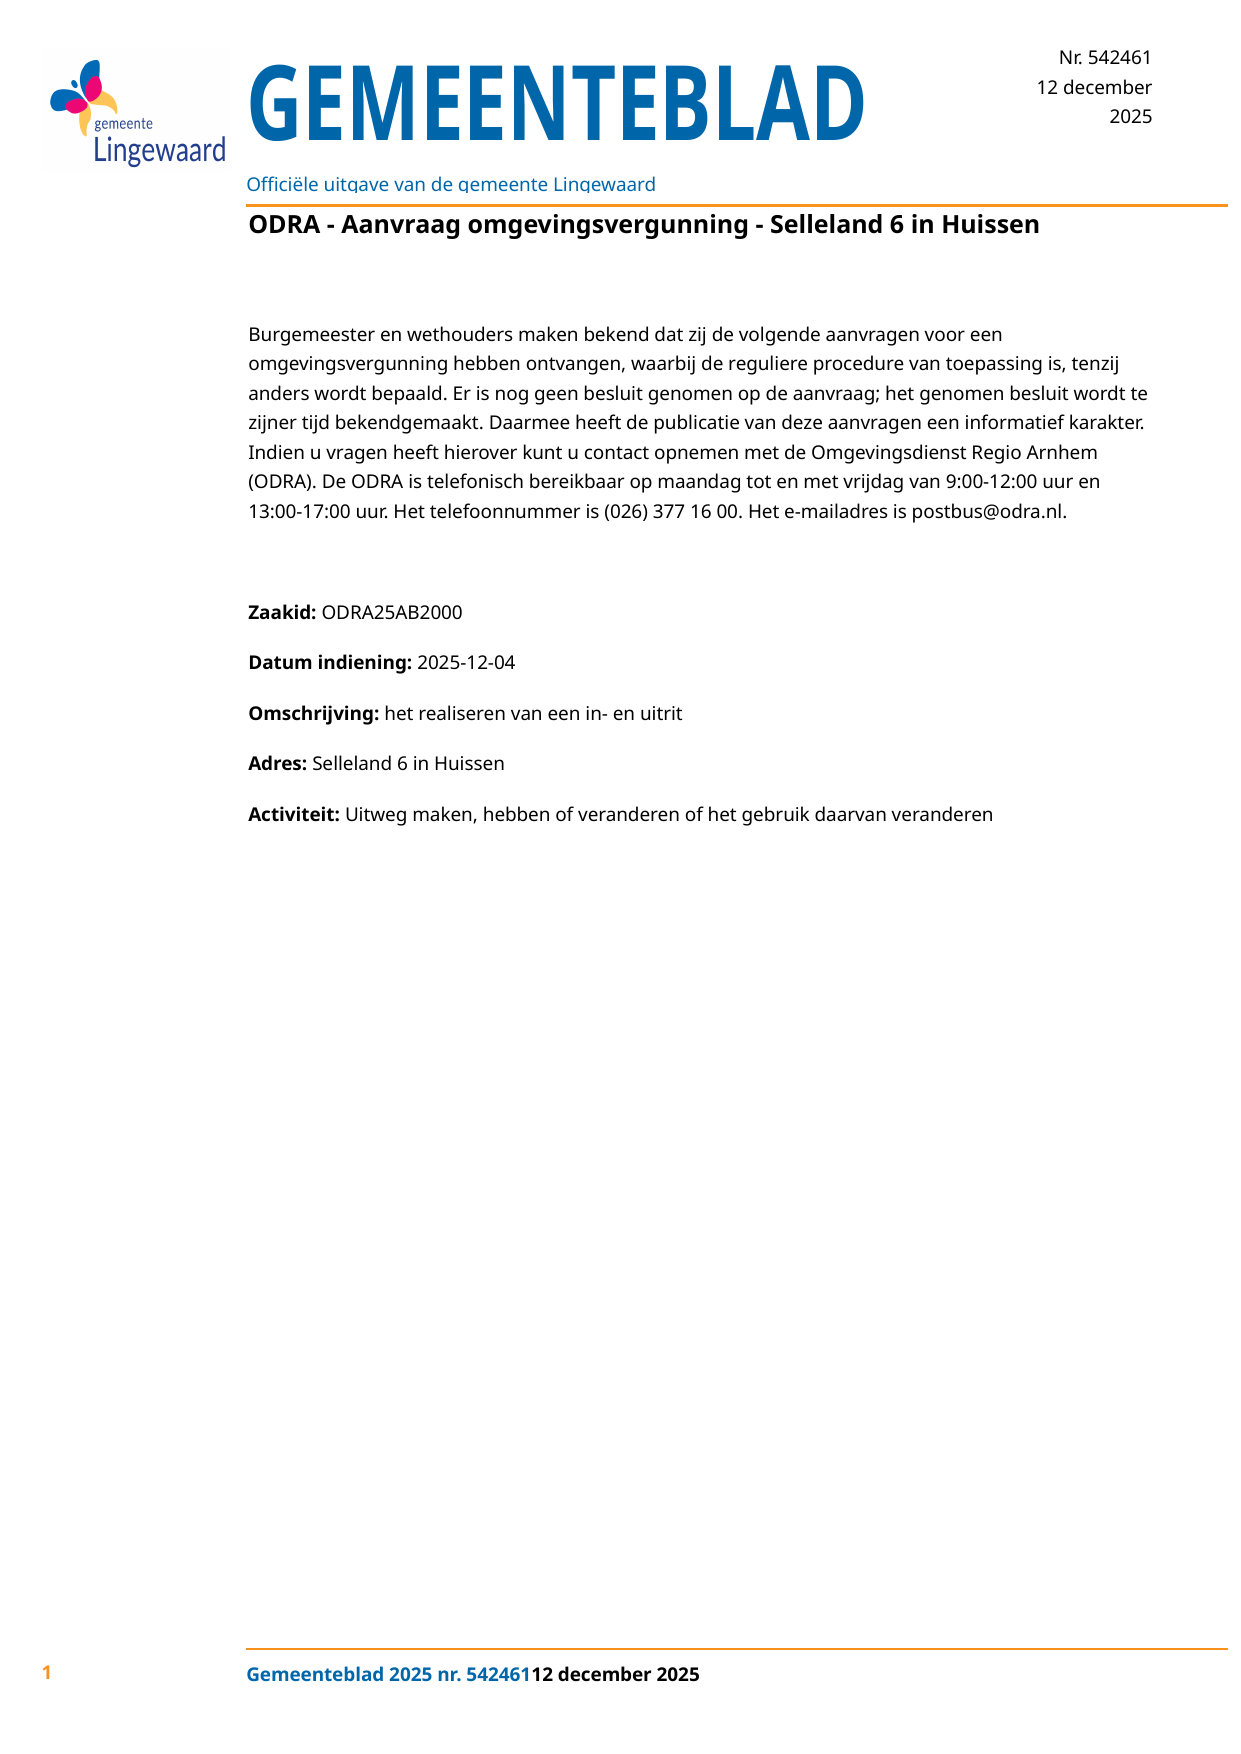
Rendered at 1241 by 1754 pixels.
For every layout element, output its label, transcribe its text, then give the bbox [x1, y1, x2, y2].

text Activiteit: Uitweg maken, hebben of veranderen of het gebruik daarvan veranderen [248, 801, 1152, 826]
text Omschrijving: het realiseren van een in- en uitrit [248, 700, 1152, 726]
text Datum indiening: 2025-12-04 [248, 649, 1152, 675]
text ODRA - Aanvraag omgevingsvergunning - Selleland 6 in Huissen [248, 207, 1152, 241]
picture [41, 47, 231, 172]
text Zaakid: ODRA25AB2000 [248, 599, 1152, 625]
text Burgemeester en wethouders maken bekend dat zij de volgende aanvragen voor een omgevingsvergunning hebben ontvangen, waarbij de reguliere procedure van toepassing is, tenzij anders wordt bepaald. Er is nog geen besluit genomen op de aanvraag; het genomen besluit wordt te zijner tijd bekendgemaakt. Daarmee heeft de publicatie van deze aanvragen een informatief karakter. Indien u vragen heeft hierover kunt u contact opnemen met de Omgevingsdienst Regio Arnhem (ODRA). De ODRA is telefonisch bereikbaar op maandag tot en met vrijdag van 9:00-12:00 uur en 13:00-17:00 uur. Het telefoonnummer is (026) 377 16 00. Het e-mailadres is postbus@odra.nl. [248, 321, 1152, 524]
text Adres: Selleland 6 in Huissen [248, 750, 1152, 776]
